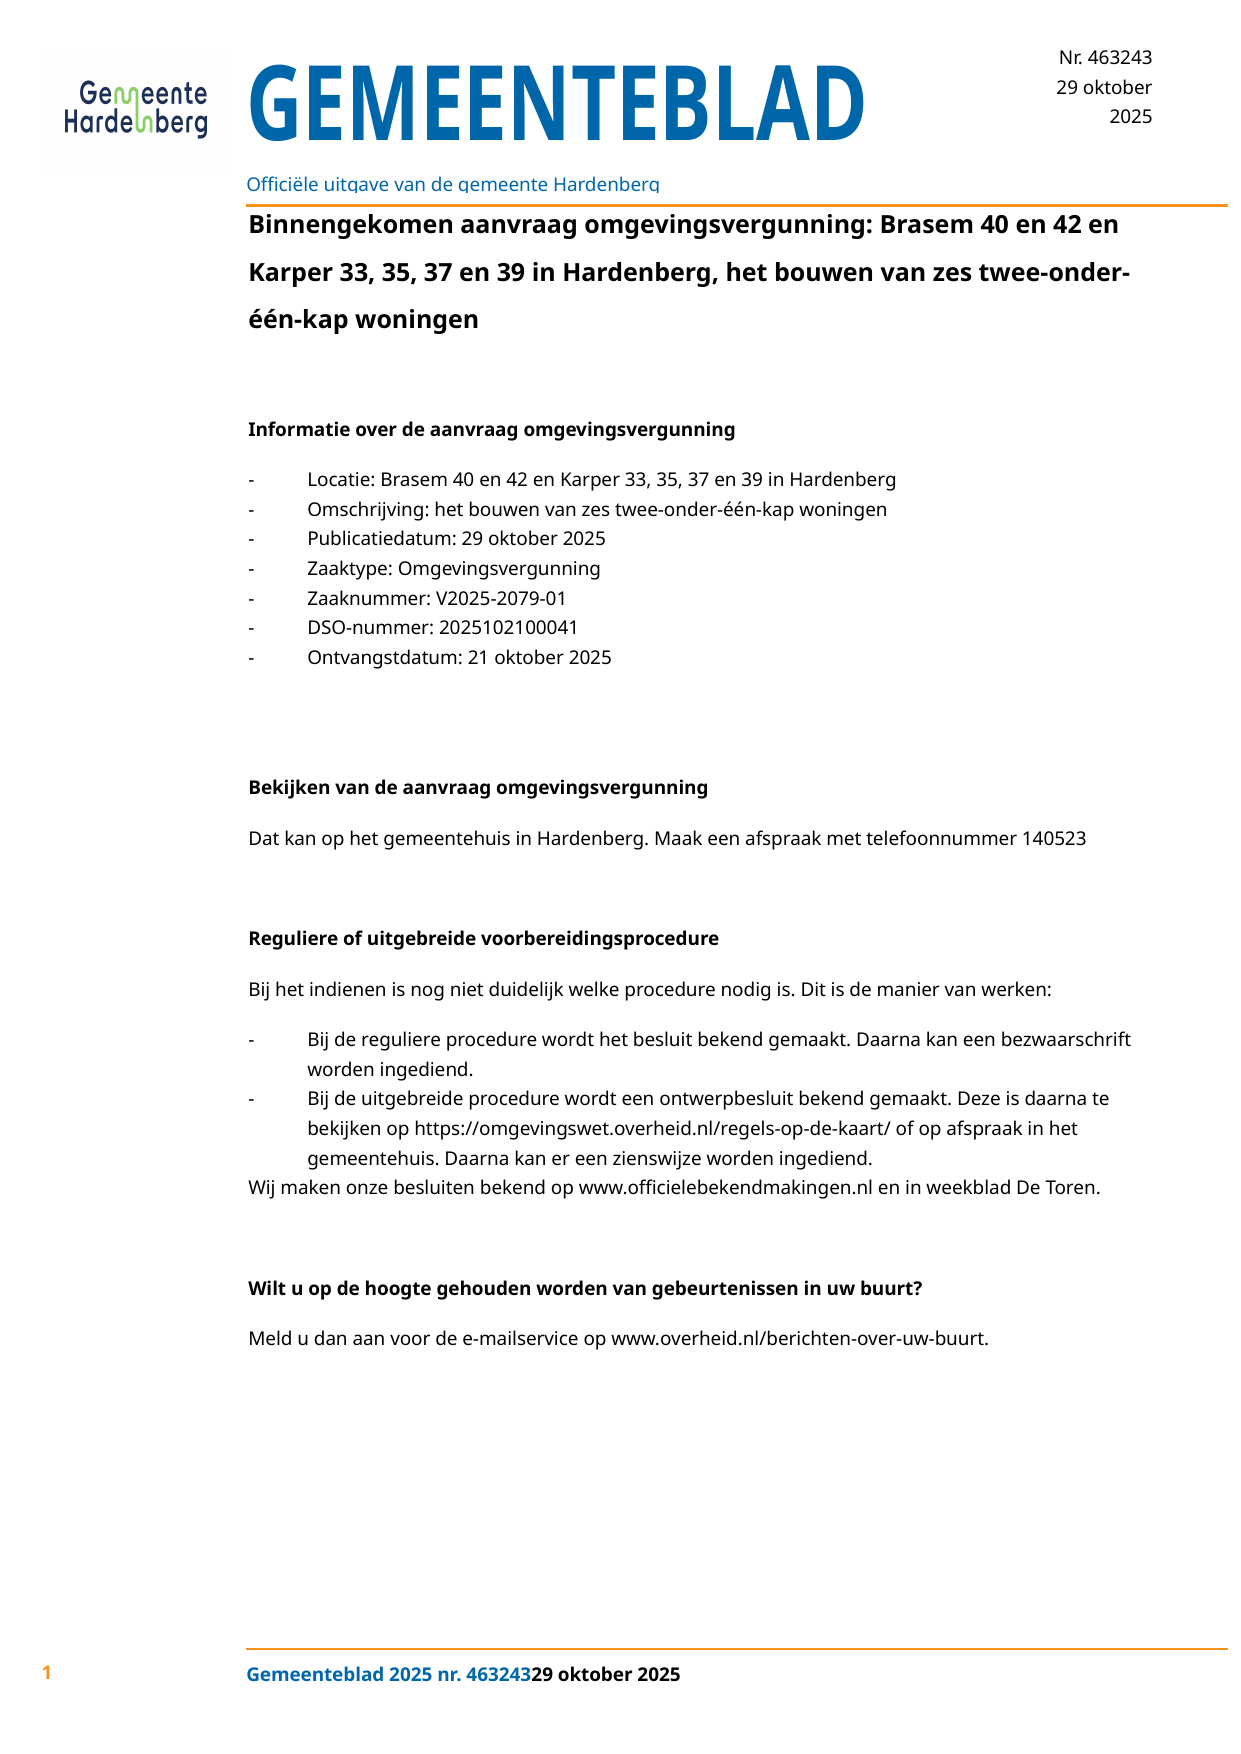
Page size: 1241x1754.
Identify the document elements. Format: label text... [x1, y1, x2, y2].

list Bij de uitgebreide procedure wordt een ontwerpbesluit bekend gemaakt. Deze is daarna te bekijken op https://omgevingswet.overheid.nl/regels-op-de-kaart/ of op afspraak in het gemeentehuis. Daarna kan er een zienswijze worden ingediend. [248, 1086, 1152, 1170]
list Publicatiedatum: 29 oktober 2025 [248, 526, 1152, 551]
list Locatie: Brasem 40 en 42 en Karper 33, 35, 37 en 39 in Hardenberg [248, 466, 1152, 492]
text Meld u dan aan voor de e-mailservice op www.overheid.nl/berichten-over-uw-buurt. [248, 1326, 1152, 1351]
text Dat kan op het gemeentehuis in Hardenberg. Maak een afspraak met telefoonnummer 140523 [248, 825, 1152, 850]
list Zaaktype: Omgevingsvergunning [248, 555, 1152, 581]
text Bekijken van de aanvraag omgevingsvergunning [248, 774, 1152, 800]
list Zaaknummer: V2025-2079-01 [248, 585, 1152, 610]
text Bij het indienen is nog niet duidelijk welke procedure nodig is. Dit is de manier van werken: [248, 976, 1152, 1002]
list DSO-nummer: 2025102100041 [248, 614, 1152, 640]
list Omschrijving: het bouwen van zes twee-onder-één-kap woningen [248, 496, 1152, 522]
text Reguliere of uitgebreide voorbereidingsprocedure [248, 926, 1152, 951]
text Wilt u op de hoogte gehouden worden van gebeurtenissen in uw buurt? [248, 1275, 1152, 1301]
picture [41, 47, 231, 172]
list Ontvangstdatum: 21 oktober 2025 [248, 644, 1152, 669]
list Bij de reguliere procedure wordt het besluit bekend gemaakt. Daarna kan een bezwaarschrift worden ingediend. [248, 1026, 1152, 1082]
text Wij maken onze besluiten bekend op www.officielebekendmakingen.nl en in weekblad De Toren. [248, 1174, 1152, 1200]
text Binnengekomen aanvraag omgevingsvergunning: Brasem 40 en 42 en Karper 33, 35, 37 en 39 in Hardenberg, het bouwen van zes twee-onder-één-kap woningen [248, 207, 1152, 336]
text Informatie over de aanvraag omgevingsvergunning [248, 416, 1152, 442]
